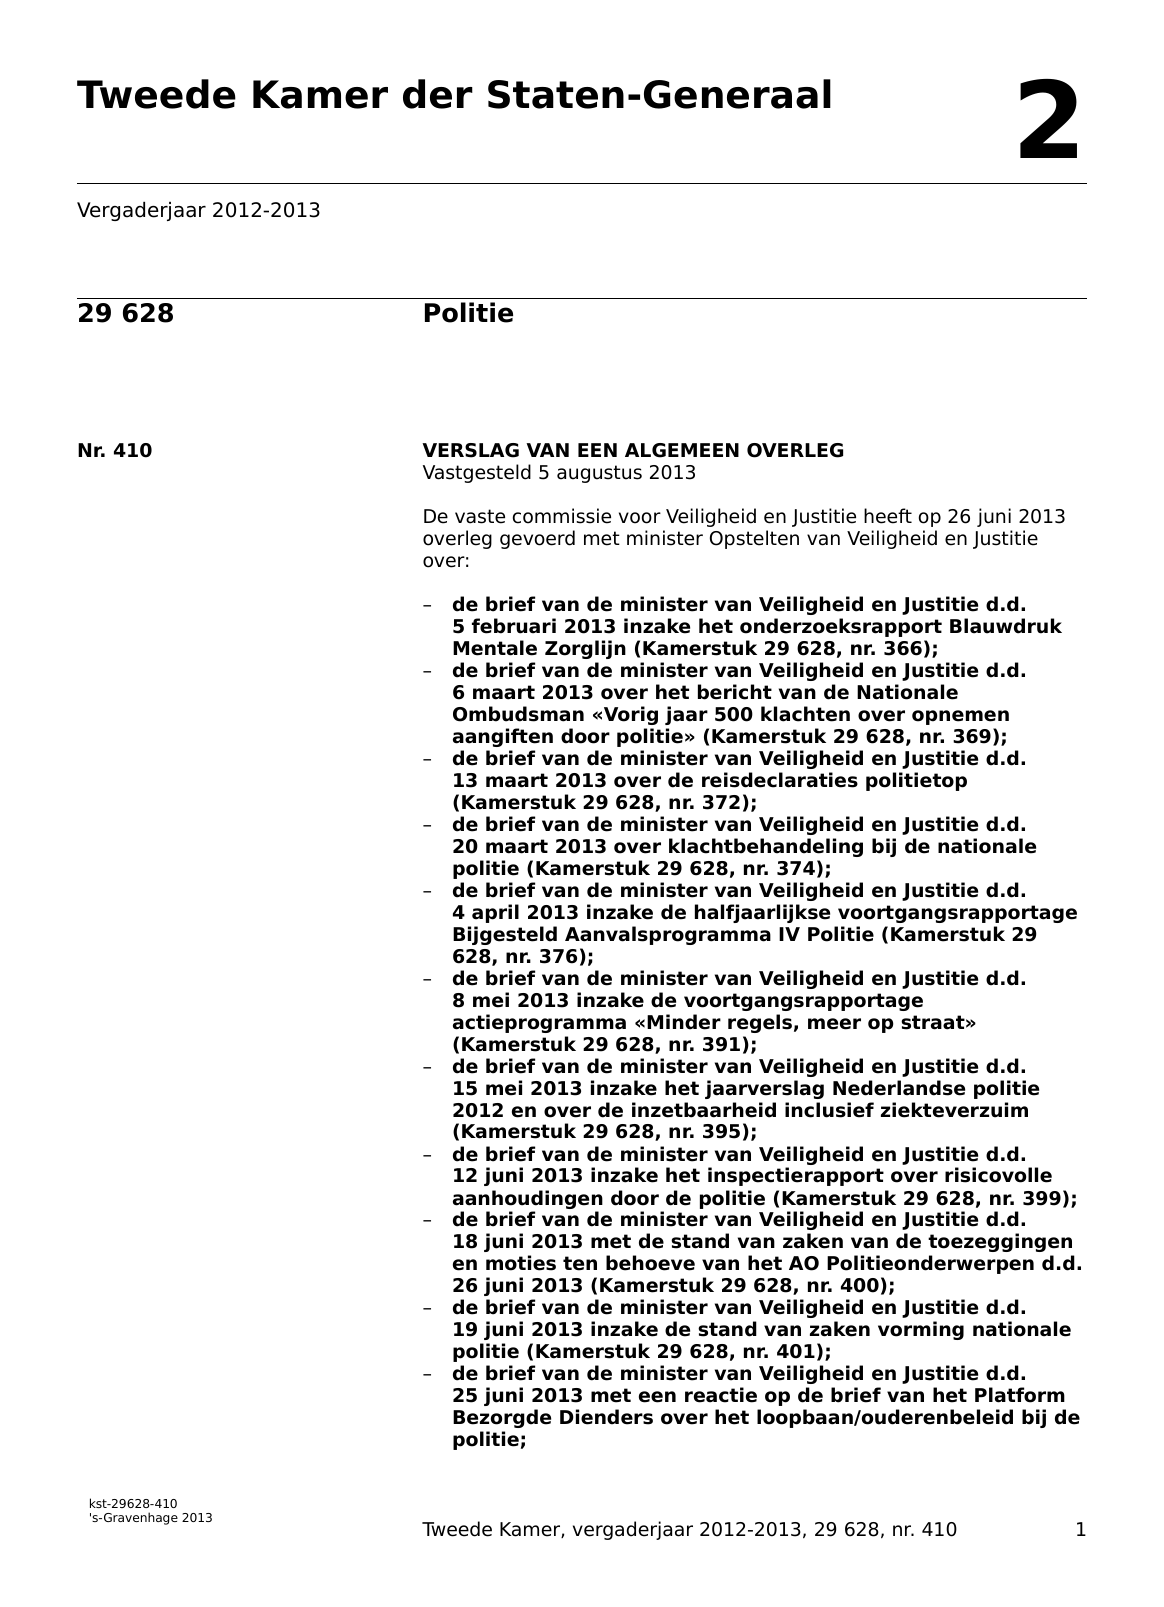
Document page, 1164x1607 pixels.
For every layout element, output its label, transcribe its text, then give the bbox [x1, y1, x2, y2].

table_header Tweede Kamer der Staten-Generaal [77, 59, 886, 183]
text De vaste commissie voor Veiligheid en Justitie heeft op 26 juni 2013 overleg gevoerd met minister Opstelten van Veiligheid en Justitie over: [422, 506, 1087, 572]
subtitle 29 628 Politie [77, 299, 1087, 329]
text – de brief van de minister van Veiligheid en Justitie d.d. 15 mei 2013 inzake het jaarverslag Nederlandse politie 2012 en over de inzetbaarheid inclusief ziekteverzuim (Kamerstuk 29 628, nr. 395); [422, 1056, 1087, 1143]
text – de brief van de minister van Veiligheid en Justitie d.d. 5 februari 2013 inzake het onderzoeksrapport Blauwdruk Mentale Zorglijn (Kamerstuk 29 628, nr. 366); [422, 594, 1087, 660]
text – de brief van de minister van Veiligheid en Justitie d.d. 20 maart 2013 over klachtbehandeling bij de nationale politie (Kamerstuk 29 628, nr. 374); [422, 814, 1087, 880]
text – de brief van de minister van Veiligheid en Justitie d.d. 25 juni 2013 met een reactie op de brief van het Platform Bezorgde Dienders over het loopbaan/ouderenbeleid bij de politie; [422, 1363, 1087, 1451]
text – de brief van de minister van Veiligheid en Justitie d.d. 13 maart 2013 over de reisdeclaraties politietop (Kamerstuk 29 628, nr. 372); [422, 748, 1087, 814]
text 's-Gravenhage 2013 [88, 1511, 323, 1525]
table_cell Vergaderjaar 2012-2013 [77, 184, 1087, 298]
text – de brief van de minister van Veiligheid en Justitie d.d. 8 mei 2013 inzake de voortgangsrapportage actieprogramma «Minder regels, meer op straat» (Kamerstuk 29 628, nr. 391); [422, 968, 1087, 1056]
text kst-29628-410 [88, 1497, 323, 1511]
text – de brief van de minister van Veiligheid en Justitie d.d. 19 juni 2013 inzake de stand van zaken vorming nationale politie (Kamerstuk 29 628, nr. 401); [422, 1297, 1087, 1363]
text – de brief van de minister van Veiligheid en Justitie d.d. 4 april 2013 inzake de halfjaarlijkse voortgangsrapportage Bijgesteld Aanvalsprogramma IV Politie (Kamerstuk 29 628, nr. 376); [422, 880, 1087, 968]
text – de brief van de minister van Veiligheid en Justitie d.d. 18 juni 2013 met de stand van zaken van de toezeggingen en moties ten behoeve van het AO Politieonderwerpen d.d. 26 juni 2013 (Kamerstuk 29 628, nr. 400); [422, 1209, 1087, 1297]
text Vastgesteld 5 augustus 2013 [422, 462, 1087, 484]
table_header 2 [886, 59, 1087, 183]
text – de brief van de minister van Veiligheid en Justitie d.d. 12 juni 2013 inzake het inspectierapport over risicovolle aanhoudingen door de politie (Kamerstuk 29 628, nr. 399); [422, 1143, 1087, 1209]
text – de brief van de minister van Veiligheid en Justitie d.d. 6 maart 2013 over het bericht van de Nationale Ombudsman «Vorig jaar 500 klachten over opnemen aangiften door politie» (Kamerstuk 29 628, nr. 369); [422, 660, 1087, 748]
subtitle Nr. 410 VERSLAG VAN EEN ALGEMEEN OVERLEG [77, 440, 1087, 462]
